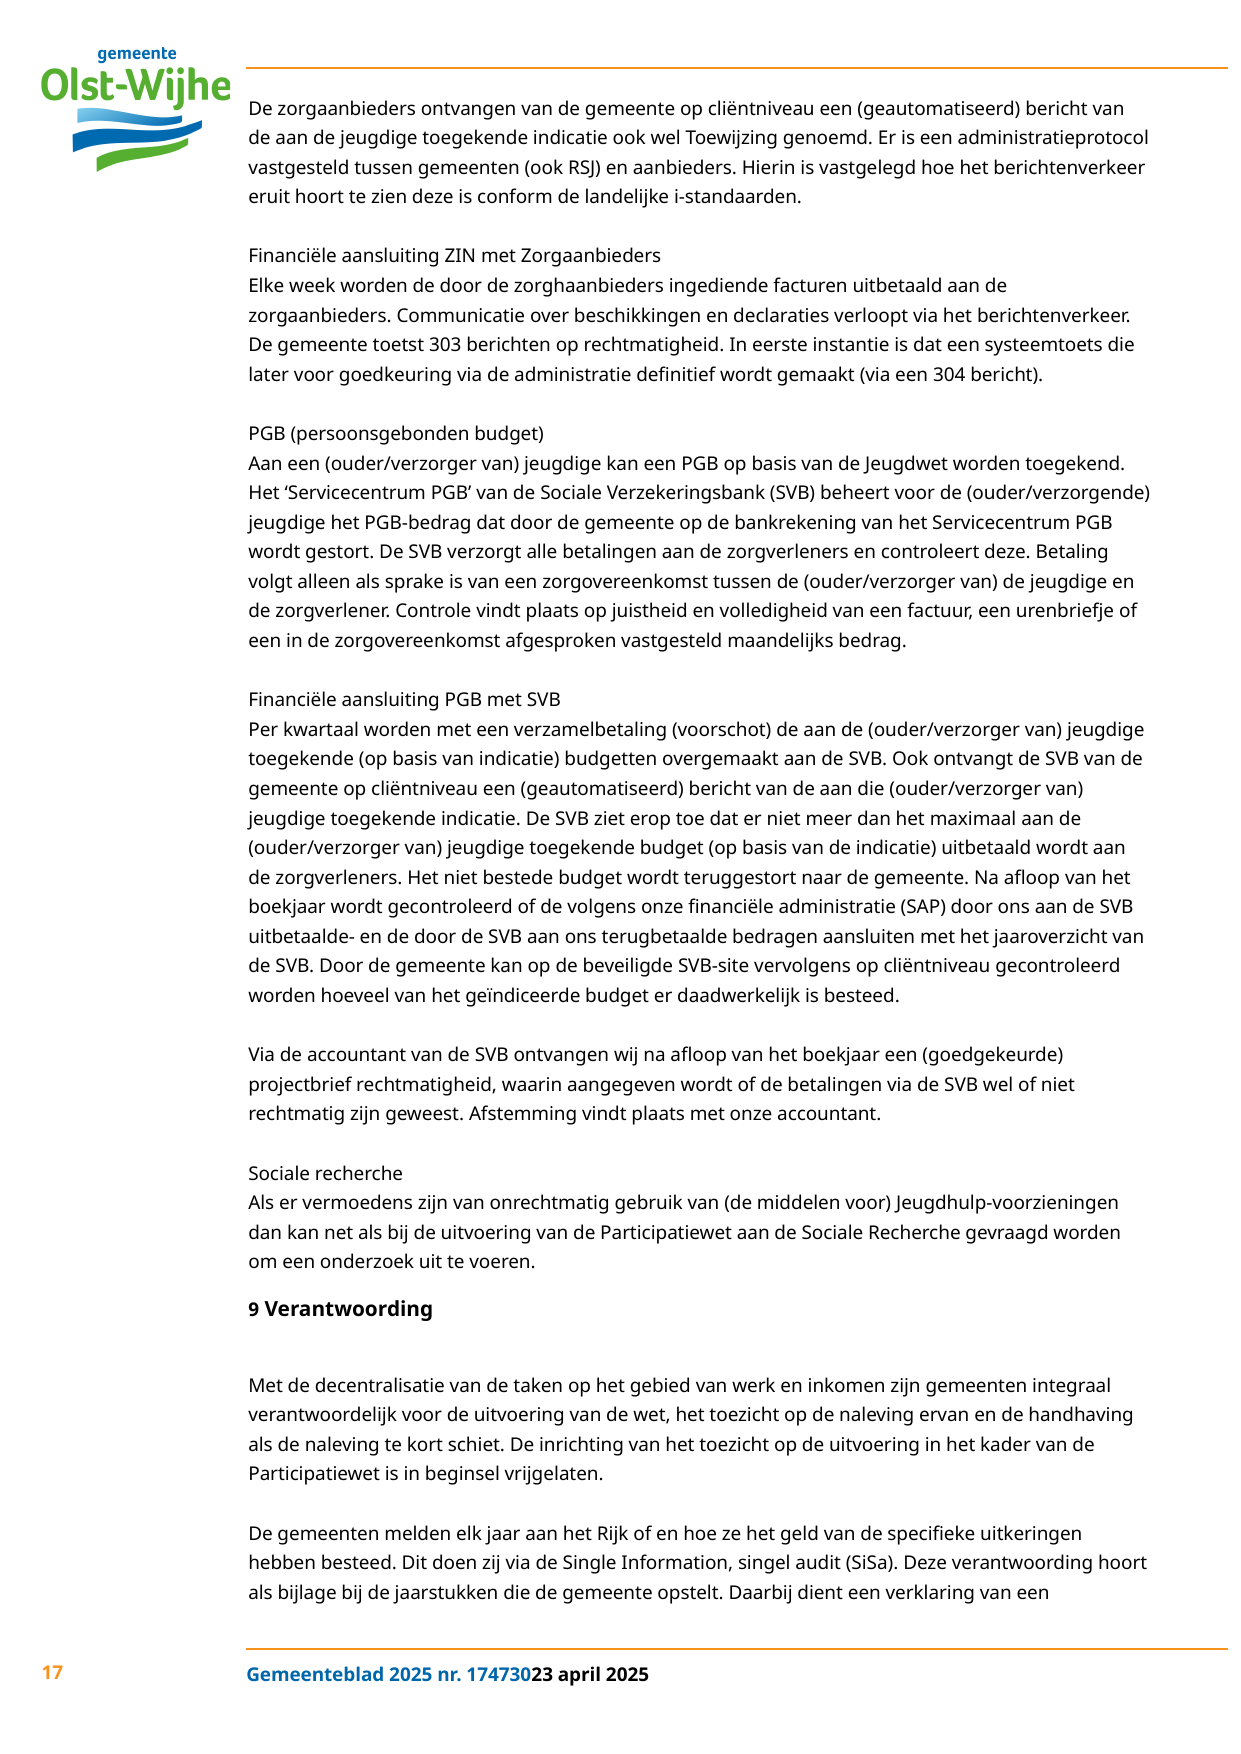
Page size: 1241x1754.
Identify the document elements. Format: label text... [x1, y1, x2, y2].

text Aan een (ouder/verzorger van) jeugdige kan een PGB op basis van de Jeugdwet worden toegekend. Het ‘Servicecentrum PGB’ van de Sociale Verzekeringsbank (SVB) beheert voor de (ouder/verzorgende) jeugdige het PGB-bedrag dat door de gemeente op de bankrekening van het Servicecentrum PGB wordt gestort. De SVB verzorgt alle betalingen aan de zorgverleners en controleert deze. Betaling volgt alleen als sprake is van een zorgovereenkomst tussen de (ouder/verzorger van) de jeugdige en de zorgverlener. Controle vindt plaats op juistheid en volledigheid van een factuur, een urenbriefje of een in de zorgovereenkomst afgesproken vastgesteld maandelijks bedrag. [248, 450, 1152, 653]
text PGB (persoonsgebonden budget) [248, 420, 1152, 446]
text De gemeenten melden elk jaar aan het Rijk of en hoe ze het geld van de specifieke uitkeringen hebben besteed. Dit doen zij via de Single Information, singel audit (SiSa). Deze verantwoording hoort als bijlage bij de jaarstukken die de gemeente opstelt. Daarbij dient een verklaring van een [248, 1520, 1152, 1605]
text Met de decentralisatie van de taken op het gebied van werk en inkomen zijn gemeenten integraal verantwoordelijk voor de uitvoering van de wet, het toezicht op de naleving ervan en de handhaving als de naleving te kort schiet. De inrichting van het toezicht op de uitvoering in het kader van de Participatiewet is in beginsel vrijgelaten. [248, 1372, 1152, 1486]
text De zorgaanbieders ontvangen van de gemeente op cliëntniveau een (geautomatiseerd) bericht van de aan de jeugdige toegekende indicatie ook wel Toewijzing genoemd. Er is een administratieprotocol vastgesteld tussen gemeenten (ook RSJ) en aanbieders. Hierin is vastgelegd hoe het berichtenverkeer eruit hoort te zien deze is conform de landelijke i-standaarden. [248, 95, 1152, 209]
text Per kwartaal worden met een verzamelbetaling (voorschot) de aan de (ouder/verzorger van) jeugdige toegekende (op basis van indicatie) budgetten overgemaakt aan de SVB. Ook ontvangt de SVB van de gemeente op cliëntniveau een (geautomatiseerd) bericht van de aan die (ouder/verzorger van) jeugdige toegekende indicatie. De SVB ziet erop toe dat er niet meer dan het maximaal aan de (ouder/verzorger van) jeugdige toegekende budget (op basis van de indicatie) uitbetaald wordt aan de zorgverleners. Het niet bestede budget wordt teruggestort naar de gemeente. Na afloop van het boekjaar wordt gecontroleerd of de volgens onze financiële administratie (SAP) door ons aan de SVB uitbetaalde- en de door de SVB aan ons terugbetaalde bedragen aansluiten met het jaaroverzicht van de SVB. Door de gemeente kan op de beveiligde SVB-site vervolgens op cliëntniveau gecontroleerd worden hoeveel van het geïndiceerde budget er daadwerkelijk is besteed. [248, 716, 1152, 1008]
text 9 Verantwoording [248, 1294, 1152, 1323]
text Financiële aansluiting PGB met SVB [248, 686, 1152, 712]
picture [41, 47, 231, 172]
text Als er vermoedens zijn van onrechtmatig gebruik van (de middelen voor) Jeugdhulp-voorzieningen dan kan net als bij de uitvoering van de Participatiewet aan de Sociale Recherche gevraagd worden om een onderzoek uit te voeren. [248, 1189, 1152, 1274]
text Via de accountant van de SVB ontvangen wij na afloop van het boekjaar een (goedgekeurde) projectbrief rechtmatigheid, waarin aangegeven wordt of de betalingen via de SVB wel of niet rechtmatig zijn geweest. Afstemming vindt plaats met onze accountant. [248, 1041, 1152, 1126]
text Elke week worden de door de zorghaanbieders ingediende facturen uitbetaald aan de zorgaanbieders. Communicatie over beschikkingen en declaraties verloopt via het berichtenverkeer. De gemeente toetst 303 berichten op rechtmatigheid. In eerste instantie is dat een systeemtoets die later voor goedkeuring via de administratie definitief wordt gemaakt (via een 304 bericht). [248, 272, 1152, 387]
text Sociale recherche [248, 1160, 1152, 1186]
text Financiële aansluiting ZIN met Zorgaanbieders [248, 243, 1152, 268]
